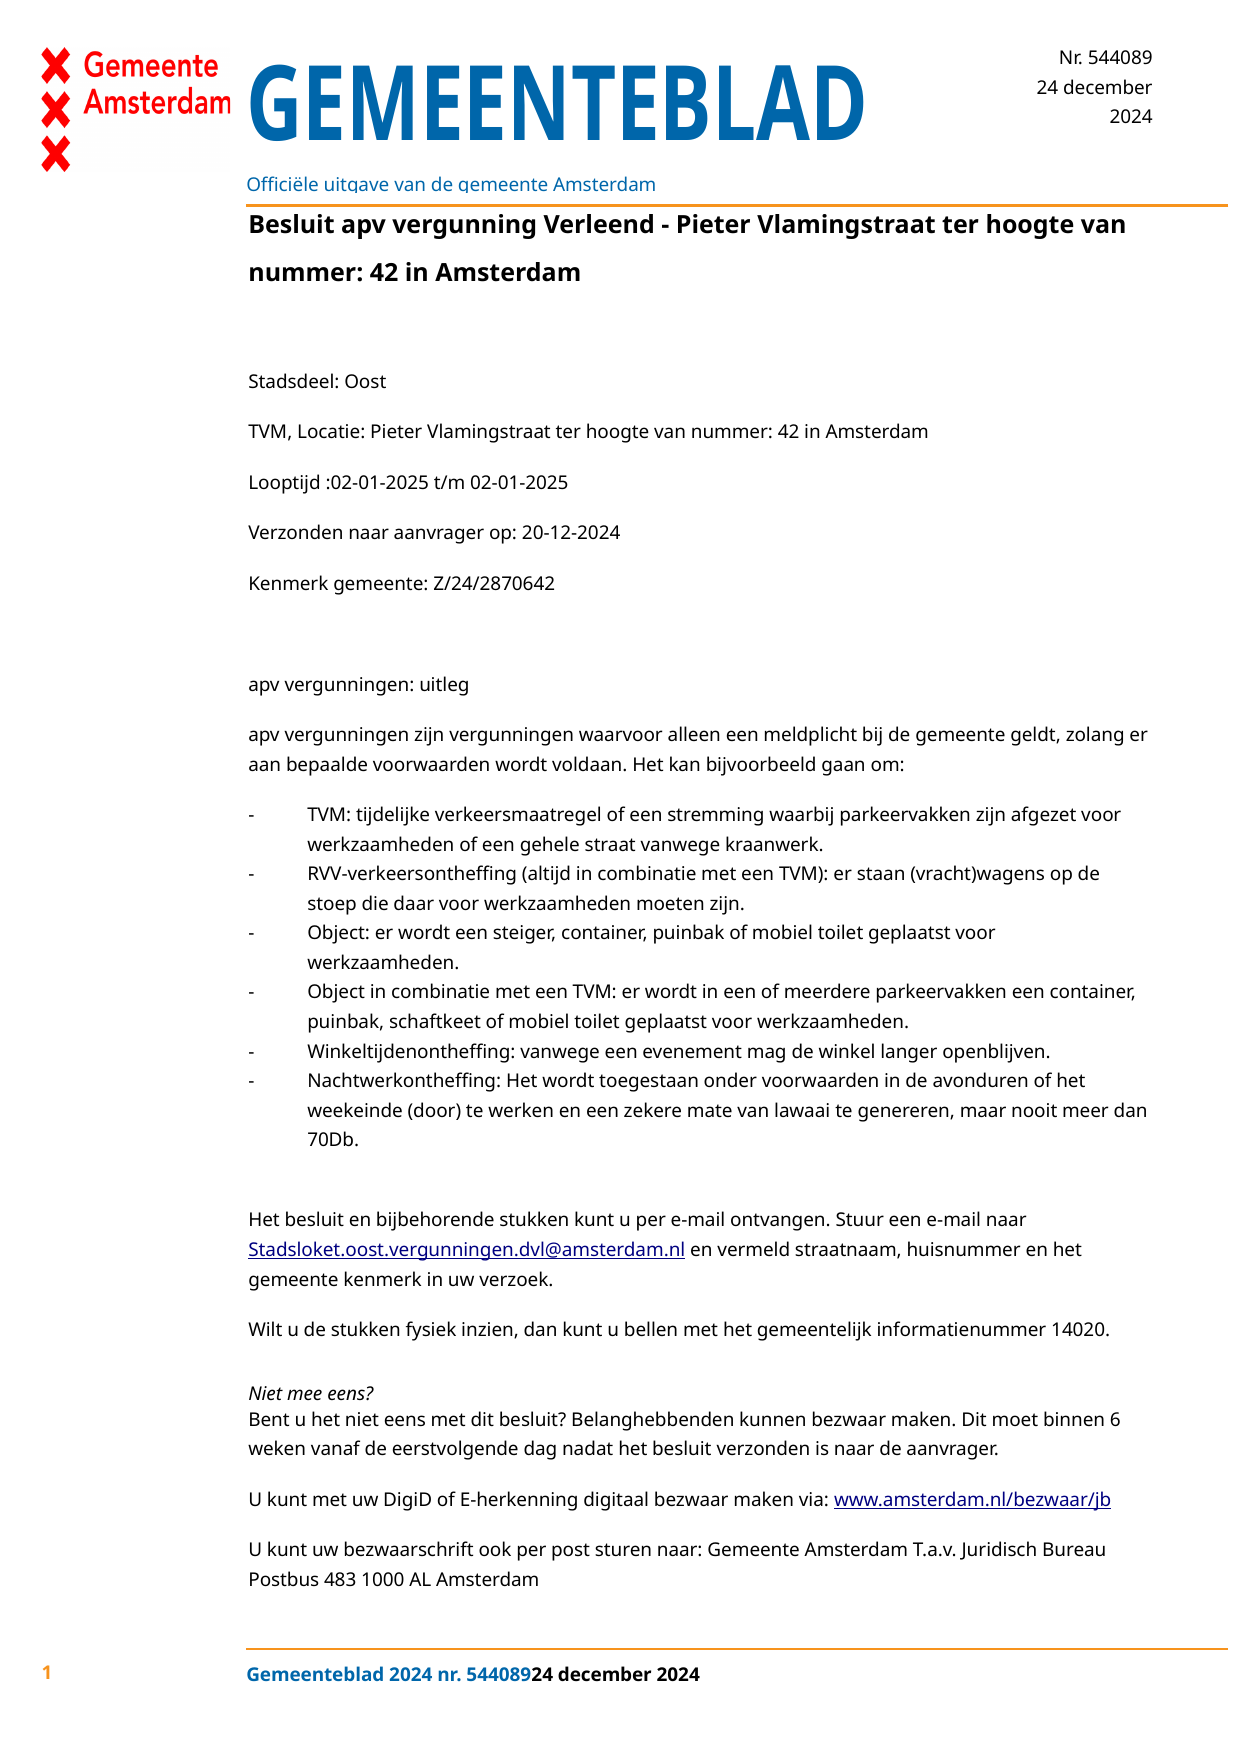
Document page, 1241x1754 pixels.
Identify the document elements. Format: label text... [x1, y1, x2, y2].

text apv vergunningen: uitleg [248, 671, 1152, 697]
text Niet mee eens? [248, 1380, 1152, 1406]
list Nachtwerkontheffing: Het wordt toegestaan onder voorwaarden in de avonduren of het weekeinde (door) te werken en een zekere mate van lawaai te genereren, maar nooit meer dan 70Db. [248, 1067, 1152, 1152]
list Winkeltijdenontheffing: vanwege een evenement mag de winkel langer openblijven. [248, 1038, 1152, 1064]
text Besluit apv vergunning Verleend - Pieter Vlamingstraat ter hoogte van nummer: 42 in Amsterdam [248, 207, 1152, 288]
text apv vergunningen zijn vergunningen waarvoor alleen een meldplicht bij de gemeente geldt, zolang er aan bepaalde voorwaarden wordt voldaan. Het kan bijvoorbeeld gaan om: [248, 721, 1152, 777]
text Bent u het niet eens met dit besluit? Belanghebbenden kunnen bezwaar maken. Dit moet binnen 6 weken vanaf de eerstvolgende dag nadat het besluit verzonden is naar de aanvrager. [248, 1406, 1152, 1461]
text Looptijd :02-01-2025 t/m 02-01-2025 [248, 469, 1152, 495]
text Het besluit en bijbehorende stukken kunt u per e-mail ontvangen. Stuur een e-mail naar Stadsloket.oost.vergunningen.dvl@amsterdam.nl en vermeld straatnaam, huisnummer en het gemeente kenmerk in uw verzoek. [248, 1207, 1152, 1292]
list Object: er wordt een steiger, container, puinbak of mobiel toilet geplaatst voor werkzaamheden. [248, 919, 1152, 975]
text Wilt u de stukken fysiek inzien, dan kunt u bellen met het gemeentelijk informatienummer 14020. [248, 1316, 1152, 1342]
text Stadsdeel: Oost [248, 368, 1152, 394]
text U kunt uw bezwaarschrift ook per post sturen naar: Gemeente Amsterdam T.a.v. Juridisch Bureau Postbus 483 1000 AL Amsterdam [248, 1536, 1152, 1592]
picture [41, 47, 231, 172]
text TVM, Locatie: Pieter Vlamingstraat ter hoogte van nummer: 42 in Amsterdam [248, 419, 1152, 444]
text Kenmerk gemeente: Z/24/2870642 [248, 570, 1152, 596]
list Object in combinatie met een TVM: er wordt in een of meerdere parkeervakken een container, puinbak, schaftkeet of mobiel toilet geplaatst voor werkzaamheden. [248, 979, 1152, 1034]
list RVV-verkeersontheffing (altijd in combinatie met een TVM): er staan (vracht)wagens op de stoep die daar voor werkzaamheden moeten zijn. [248, 860, 1152, 916]
text Verzonden naar aanvrager op: 20-12-2024 [248, 519, 1152, 545]
list TVM: tijdelijke verkeersmaatregel of een stremming waarbij parkeervakken zijn afgezet voor werkzaamheden of een gehele straat vanwege kraanwerk. [248, 801, 1152, 857]
text U kunt met uw DigiD of E-herkenning digitaal bezwaar maken via: www.amsterdam.nl/bezwaar/jb [248, 1486, 1152, 1512]
